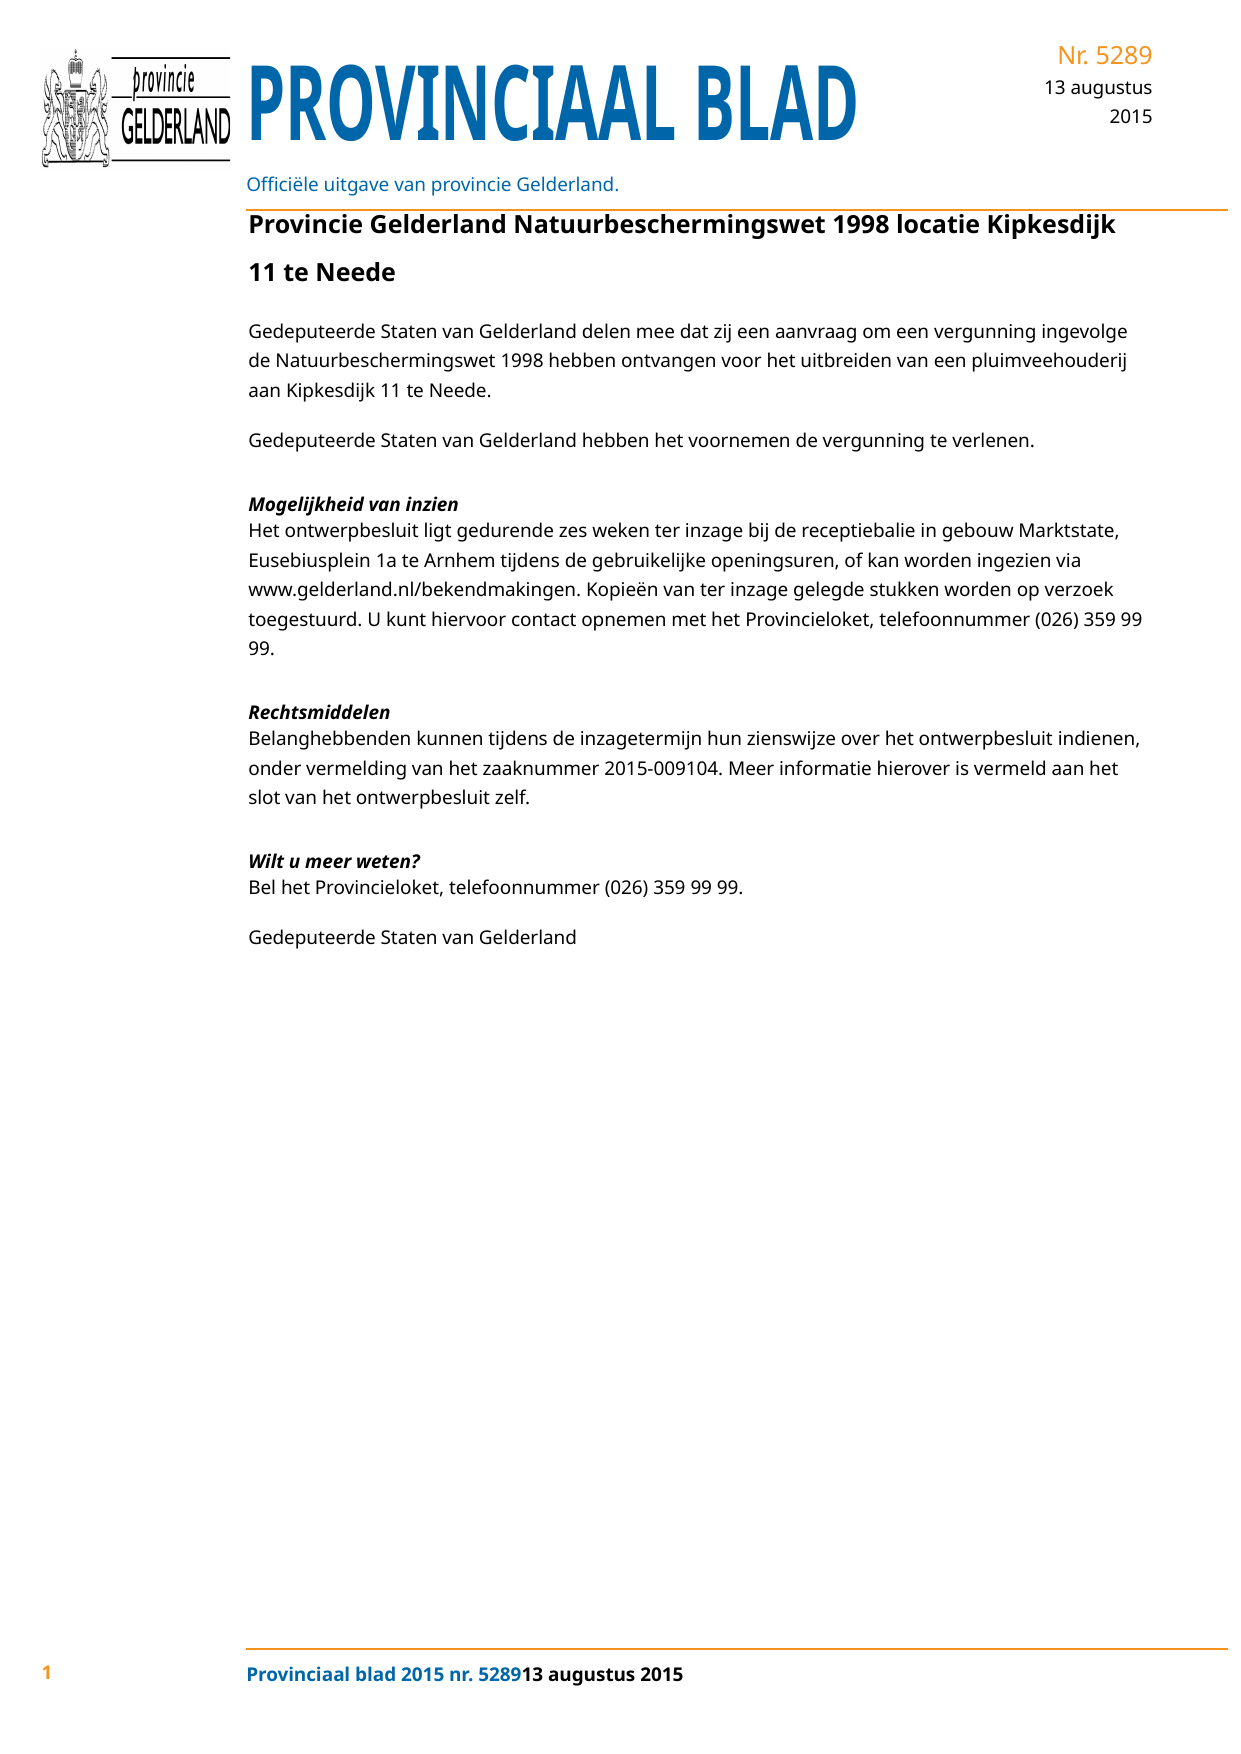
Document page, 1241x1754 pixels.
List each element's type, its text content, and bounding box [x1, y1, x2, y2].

text Provincie Gelderland Natuurbeschermingswet 1998 locatie Kipkesdijk 11 te Neede [248, 211, 1152, 288]
text Gedeputeerde Staten van Gelderland delen mee dat zij een aanvraag om een vergunning ingevolge de Natuurbeschermingswet 1998 hebben ontvangen voor het uitbreiden van een pluimveehouderij aan Kipkesdijk 11 te Neede. [248, 318, 1152, 403]
text Het ontwerpbesluit ligt gedurende zes weken ter inzage bij de receptiebalie in gebouw Marktstate, Eusebiusplein 1a te Arnhem tijdens de gebruikelijke openingsuren, of kan worden ingezien via www.gelderland.nl/bekendmakingen. Kopieën van ter inzage gelegde stukken worden op verzoek toegestuurd. U kunt hiervoor contact opnemen met het Provincieloket, telefoonnummer (026) 359 99 99. [248, 517, 1152, 661]
text Rechtsmiddelen [248, 699, 1152, 725]
picture [41, 47, 231, 172]
text Bel het Provincieloket, telefoonnummer (026) 359 99 99. [248, 874, 1152, 900]
text Gedeputeerde Staten van Gelderland hebben het voornemen de vergunning te verlenen. [248, 427, 1152, 453]
text Belanghebbenden kunnen tijdens de inzagetermijn hun zienswijze over het ontwerpbesluit indienen, onder vermelding van het zaaknummer 2015-009104. Meer informatie hierover is vermeld aan het slot van het ontwerpbesluit zelf. [248, 725, 1152, 810]
text Wilt u meer weten? [248, 848, 1152, 874]
text Gedeputeerde Staten van Gelderland [248, 924, 1152, 950]
text Mogelijkheid van inzien [248, 491, 1152, 517]
